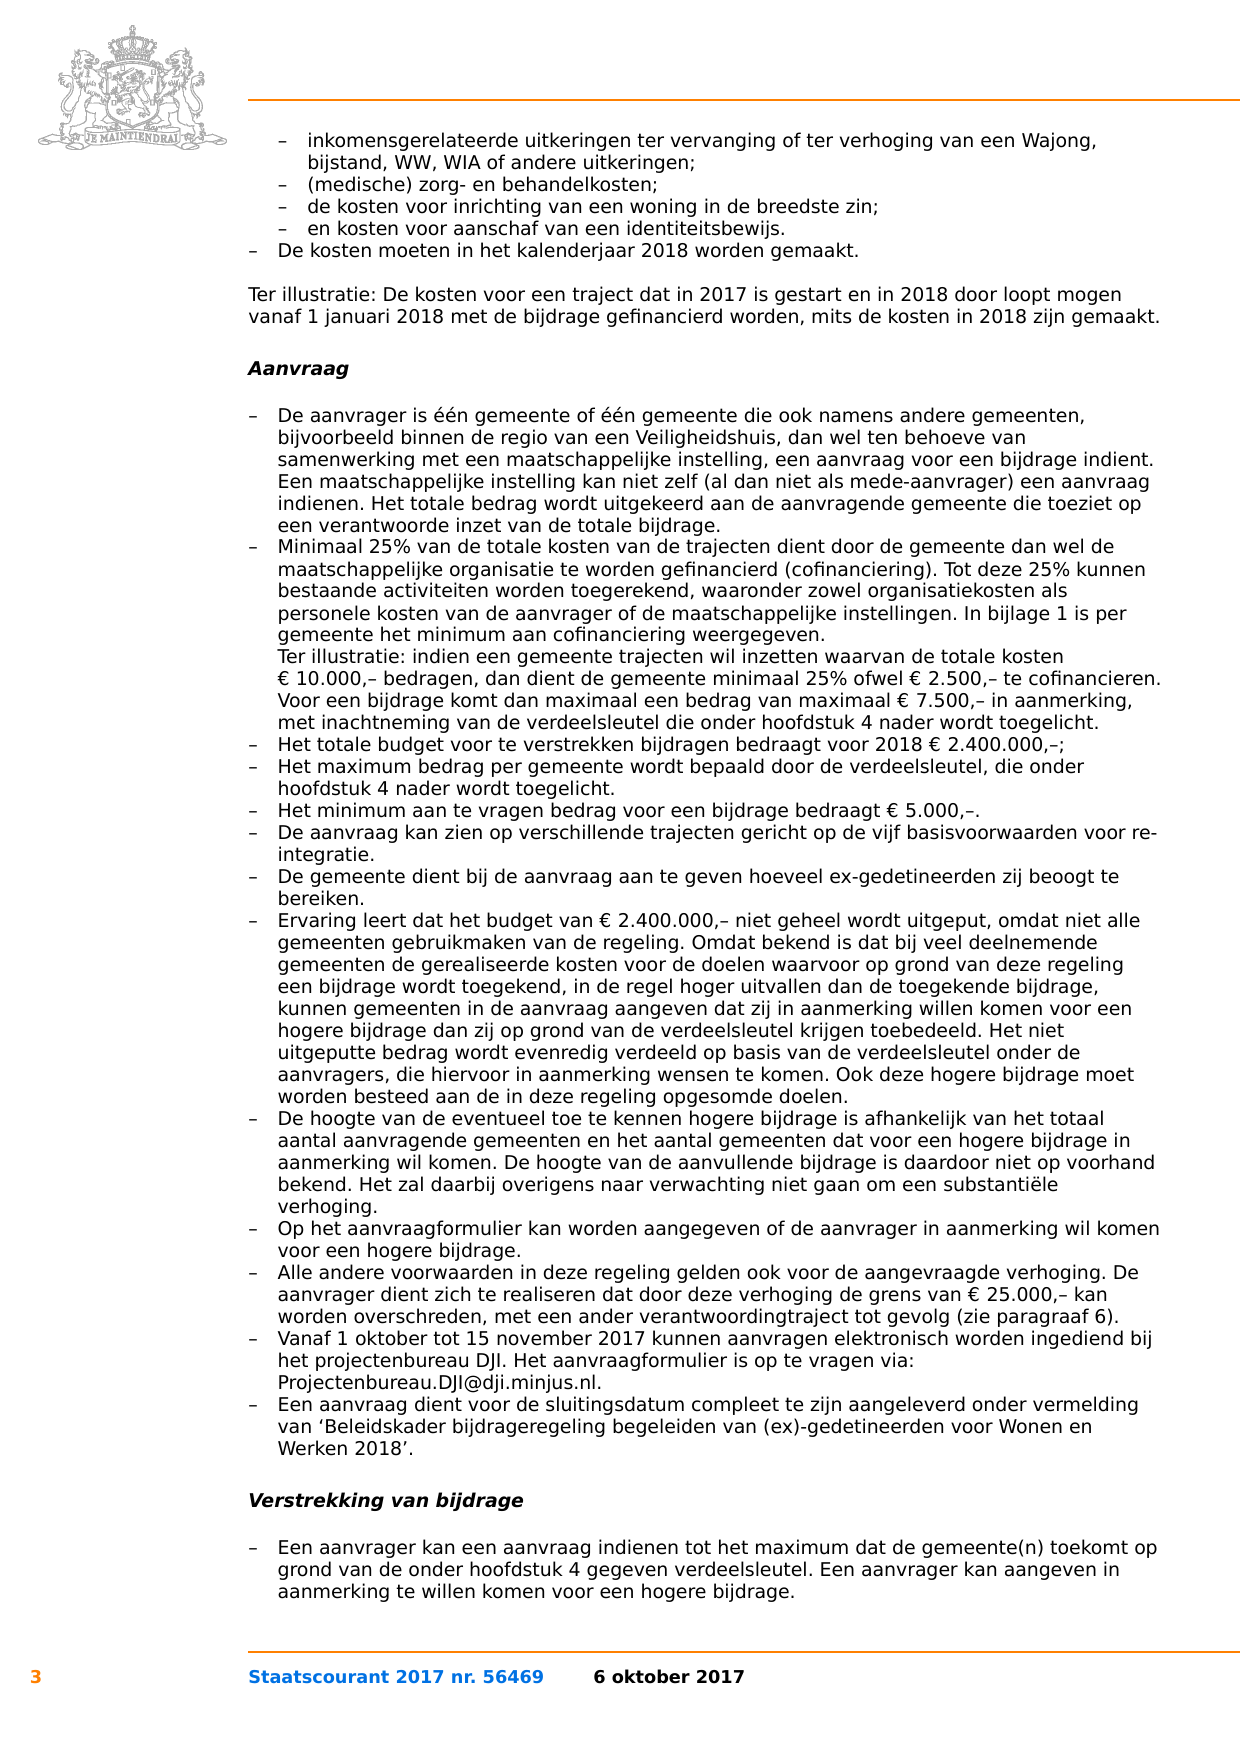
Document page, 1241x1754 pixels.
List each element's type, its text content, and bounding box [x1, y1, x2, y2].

subtitle Verstrekking van bijdrage [248, 1489, 1163, 1512]
text – De kosten moeten in het kalenderjaar 2018 worden gemaakt. [248, 240, 1163, 262]
text – Het maximum bedrag per gemeente wordt bepaald door de verdeelsleutel, die onder hoofdstuk 4 nader wordt toegelicht. [248, 756, 1163, 800]
subtitle Aanvraag [248, 358, 1163, 379]
text – (medische) zorg- en behandelkosten; [278, 174, 1163, 196]
text – De hoogte van de eventueel toe te kennen hogere bijdrage is afhankelijk van het totaal aantal aanvragende gemeenten en het aantal gemeenten dat voor een hogere bijdrage in aanmerking wil komen. De hoogte van de aanvullende bijdrage is daardoor niet op voorhand bekend. Het zal daarbij overigens naar verwachting niet gaan om een substantiële verhoging. [248, 1108, 1163, 1218]
text – De aanvraag kan zien op verschillende trajecten gericht op de vijf basisvoorwaarden voor re-integratie. [248, 822, 1163, 866]
text – Een aanvrager kan een aanvraag indienen tot het maximum dat de gemeente(n) toekomt op grond van de onder hoofdstuk 4 gegeven verdeelsleutel. Een aanvrager kan aangeven in aanmerking te willen komen voor een hogere bijdrage. [248, 1537, 1163, 1602]
text Ter illustratie: De kosten voor een traject dat in 2017 is gestart en in 2018 door loopt mogen vanaf 1 januari 2018 met de bijdrage gefinancierd worden, mits de kosten in 2018 zijn gemaakt. [248, 284, 1163, 328]
text – Het totale budget voor te verstrekken bijdragen bedraagt voor 2018 € 2.400.000,–; [248, 734, 1163, 756]
text – Minimaal 25% van de totale kosten van de trajecten dient door de gemeente dan wel de maatschappelijke organisatie te worden gefinancierd (cofinanciering). Tot deze 25% kunnen bestaande activiteiten worden toegerekend, waaronder zowel organisatiekosten als personele kosten van de aanvrager of de maatschappelijke instellingen. In bijlage 1 is per gemeente het minimum aan cofinanciering weergegeven. [248, 536, 1163, 646]
text – De aanvrager is één gemeente of één gemeente die ook namens andere gemeenten, bijvoorbeeld binnen de regio van een Veiligheidshuis, dan wel ten behoeve van samenwerking met een maatschappelijke instelling, een aanvraag voor een bijdrage indient. Een maatschappelijke instelling kan niet zelf (al dan niet als mede-aanvrager) een aanvraag indienen. Het totale bedrag wordt uitgekeerd aan de aanvragende gemeente die toeziet op een verantwoorde inzet van de totale bijdrage. [248, 404, 1163, 536]
text – de kosten voor inrichting van een woning in de breedste zin; [278, 196, 1163, 218]
text – en kosten voor aanschaf van een identiteitsbewijs. [278, 218, 1163, 240]
text – Een aanvraag dient voor de sluitingsdatum compleet te zijn aangeleverd onder vermelding van ‘Beleidskader bijdrageregeling begeleiden van (ex)-gedetineerden voor Wonen en Werken 2018’. [248, 1394, 1163, 1459]
text – Alle andere voorwaarden in deze regeling gelden ook voor de aangevraagde verhoging. De aanvrager dient zich te realiseren dat door deze verhoging de grens van € 25.000,– kan worden overschreden, met een ander verantwoordingtraject tot gevolg (zie paragraaf 6). [248, 1262, 1163, 1328]
text – De gemeente dient bij de aanvraag aan te geven hoeveel ex-gedetineerden zij beoogt te bereiken. [248, 866, 1163, 910]
picture [38, 25, 227, 150]
text – Het minimum aan te vragen bedrag voor een bijdrage bedraagt € 5.000,–. [248, 800, 1163, 822]
text Ter illustratie: indien een gemeente trajecten wil inzetten waarvan de totale kosten € 10.000,– bedragen, dan dient de gemeente minimaal 25% ofwel € 2.500,– te cofinancieren. Voor een bijdrage komt dan maximaal een bedrag van maximaal € 7.500,– in aanmerking, met inachtneming van de verdeelsleutel die onder hoofdstuk 4 nader wordt toegelicht. [277, 646, 1163, 734]
text – Vanaf 1 oktober tot 15 november 2017 kunnen aanvragen elektronisch worden ingediend bij het projectenbureau DJI. Het aanvraagformulier is op te vragen via: Projectenbureau.DJI@dji.minjus.nl. [248, 1328, 1163, 1394]
text – Op het aanvraagformulier kan worden aangegeven of de aanvrager in aanmerking wil komen voor een hogere bijdrage. [248, 1218, 1163, 1262]
text – inkomensgerelateerde uitkeringen ter vervanging of ter verhoging van een Wajong, bijstand, WW, WIA of andere uitkeringen; [278, 130, 1163, 174]
text – Ervaring leert dat het budget van € 2.400.000,– niet geheel wordt uitgeput, omdat niet alle gemeenten gebruikmaken van de regeling. Omdat bekend is dat bij veel deelnemende gemeenten de gerealiseerde kosten voor de doelen waarvoor op grond van deze regeling een bijdrage wordt toegekend, in de regel hoger uitvallen dan de toegekende bijdrage, kunnen gemeenten in de aanvraag aangeven dat zij in aanmerking willen komen voor een hogere bijdrage dan zij op grond van de verdeelsleutel krijgen toebedeeld. Het niet uitgeputte bedrag wordt evenredig verdeeld op basis van de verdeelsleutel onder de aanvragers, die hiervoor in aanmerking wensen te komen. Ook deze hogere bijdrage moet worden besteed aan de in deze regeling opgesomde doelen. [248, 910, 1163, 1108]
